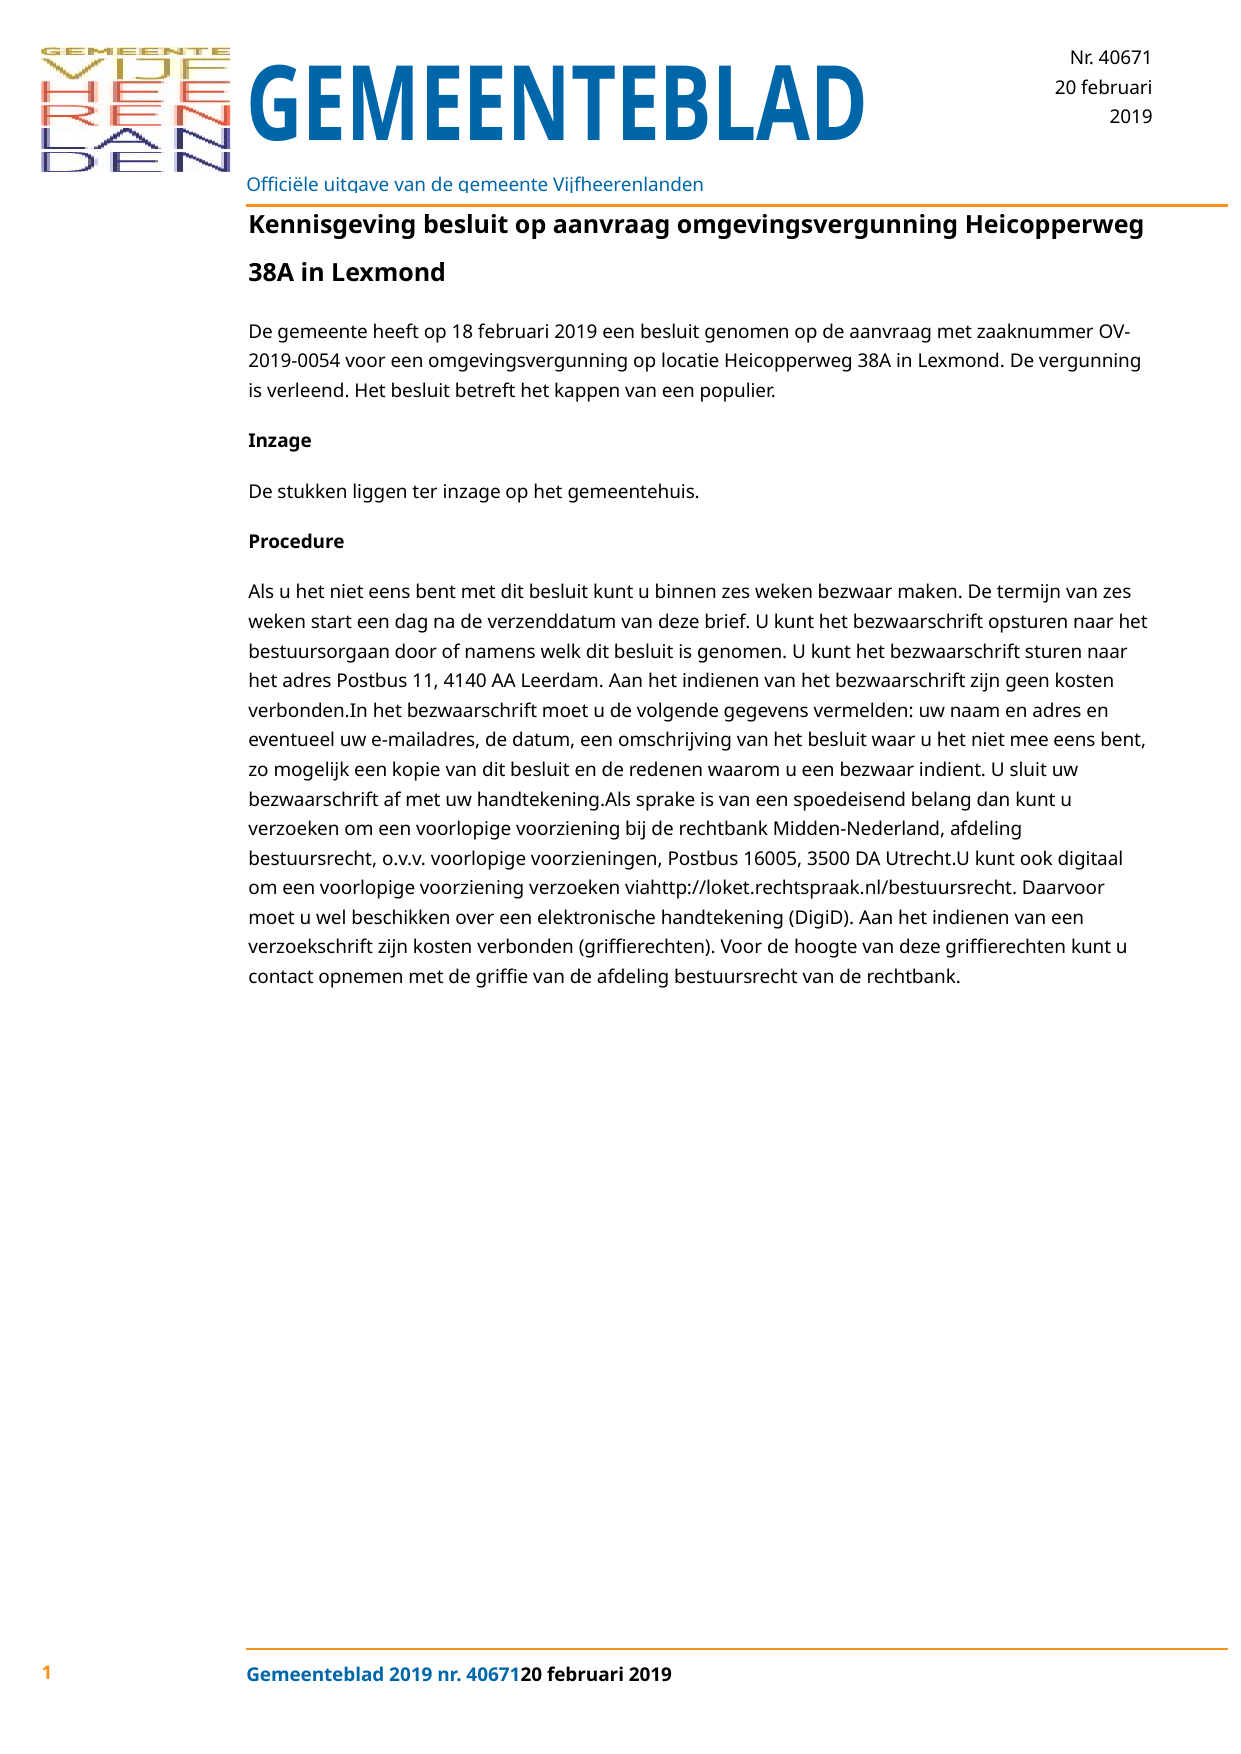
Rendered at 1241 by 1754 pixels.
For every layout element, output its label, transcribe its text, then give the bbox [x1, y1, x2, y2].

text Als u het niet eens bent met dit besluit kunt u binnen zes weken bezwaar maken. De termijn van zes weken start een dag na de verzenddatum van deze brief. U kunt het bezwaarschrift opsturen naar het bestuursorgaan door of namens welk dit besluit is genomen. U kunt het bezwaarschrift sturen naar het adres Postbus 11, 4140 AA Leerdam. Aan het indienen van het bezwaarschrift zijn geen kosten verbonden.In het bezwaarschrift moet u de volgende gegevens vermelden: uw naam en adres en eventueel uw e-mailadres, de datum, een omschrijving van het besluit waar u het niet mee eens bent, zo mogelijk een kopie van dit besluit en de redenen waarom u een bezwaar indient. U sluit uw bezwaarschrift af met uw handtekening.Als sprake is van een spoedeisend belang dan kunt u verzoeken om een voorlopige voorziening bij de rechtbank Midden-Nederland, afdeling bestuursrecht, o.v.v. voorlopige voorzieningen, Postbus 16005, 3500 DA Utrecht.U kunt ook digitaal om een voorlopige voorziening verzoeken viahttp://loket.rechtspraak.nl/bestuursrecht. Daarvoor moet u wel beschikken over een elektronische handtekening (DigiD). Aan het indienen van een verzoekschrift zijn kosten verbonden (griffierechten). Voor de hoogte van deze griffierechten kunt u contact opnemen met de griffie van de afdeling bestuursrecht van de rechtbank. [248, 579, 1152, 989]
text De gemeente heeft op 18 februari 2019 een besluit genomen op de aanvraag met zaaknummer OV-2019-0054 voor een omgevingsvergunning op locatie Heicopperweg 38A in Lexmond. De vergunning is verleend. Het besluit betreft het kappen van een populier. [248, 318, 1152, 403]
text De stukken liggen ter inzage op het gemeentehuis. [248, 478, 1152, 504]
text Kennisgeving besluit op aanvraag omgevingsvergunning Heicopperweg 38A in Lexmond [248, 207, 1152, 288]
picture [41, 47, 231, 172]
text Inzage [248, 427, 1152, 453]
text Procedure [248, 528, 1152, 554]
